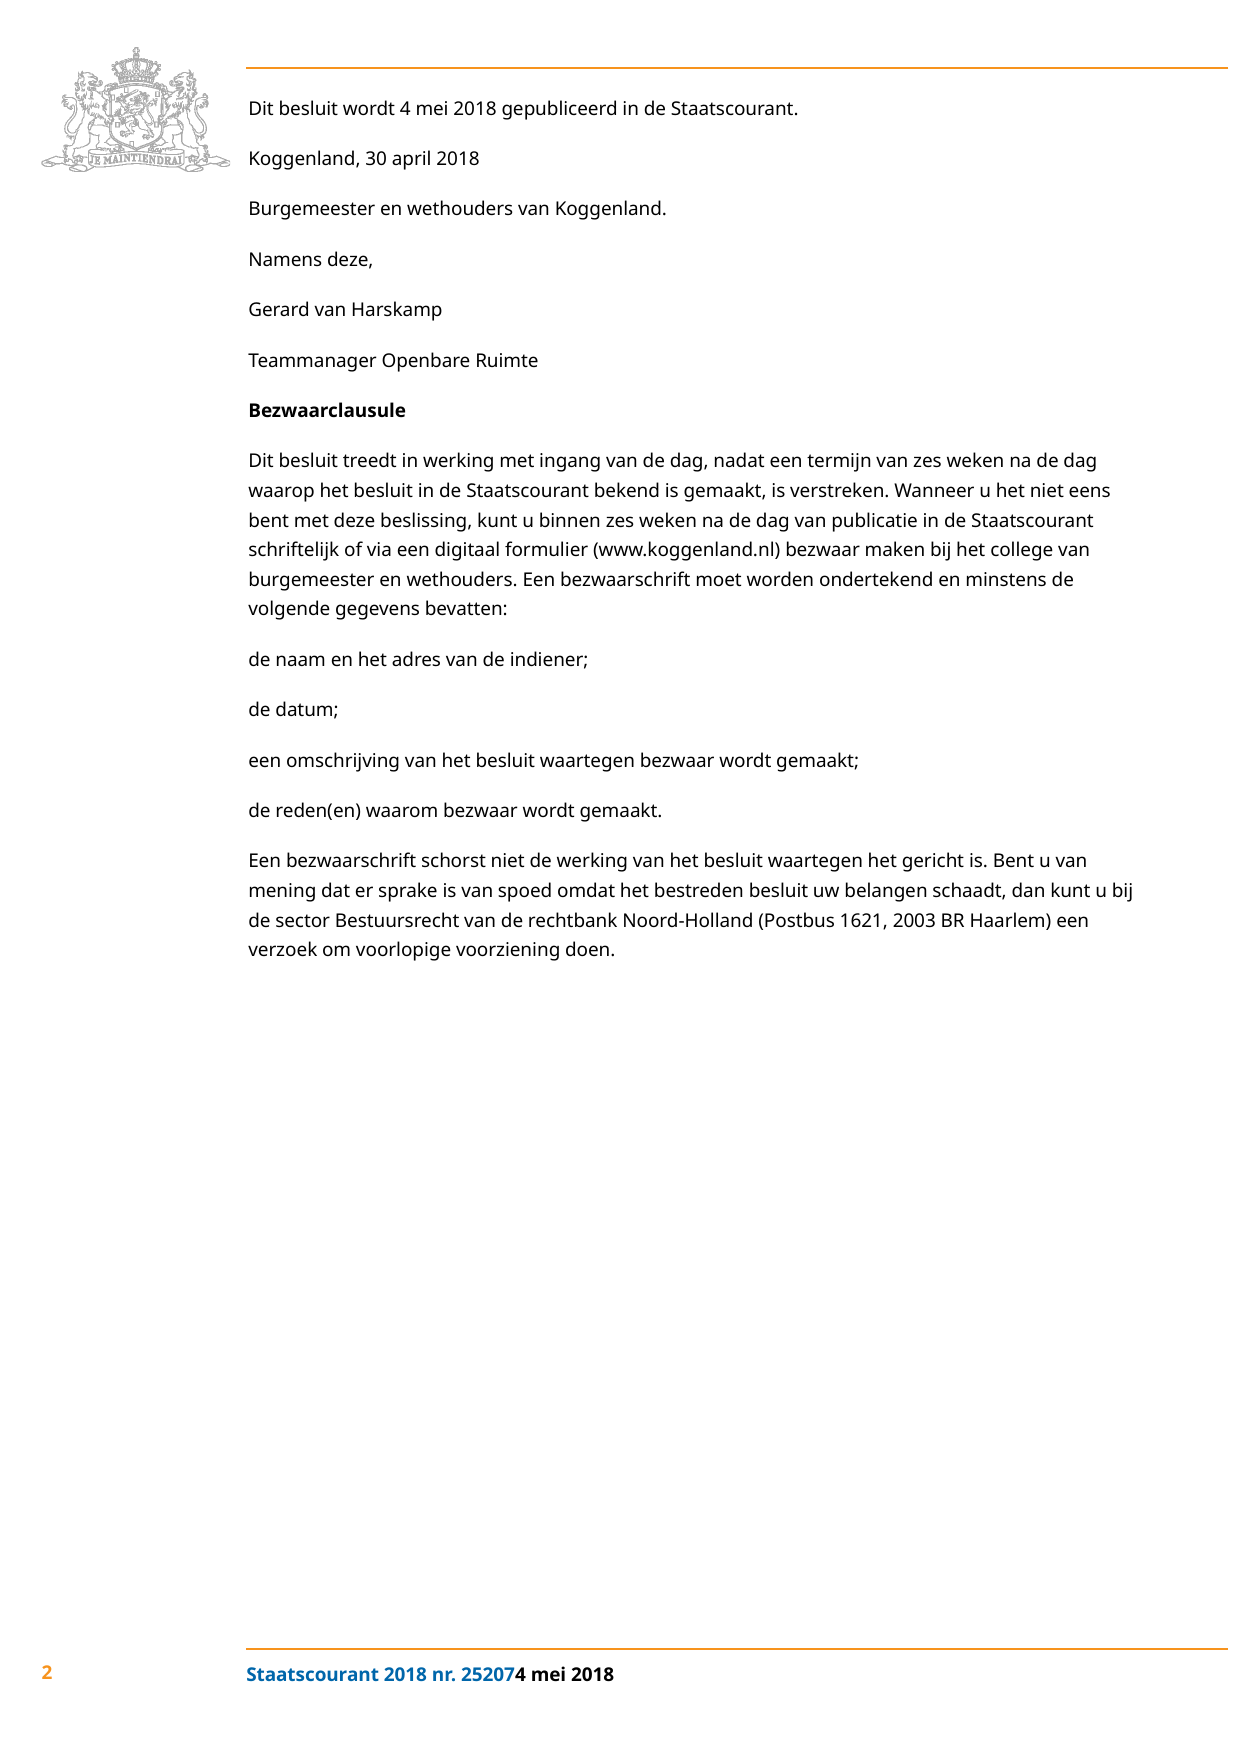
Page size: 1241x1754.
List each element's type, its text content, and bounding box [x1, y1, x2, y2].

text Namens deze, [248, 246, 1152, 272]
text Teammanager Openbare Ruimte [248, 347, 1152, 373]
text Gerard van Harskamp [248, 296, 1152, 322]
text de naam en het adres van de indiener; [248, 646, 1152, 672]
text Dit besluit wordt 4 mei 2018 gepubliceerd in de Staatscourant. [248, 95, 1152, 121]
text de reden(en) waarom bezwaar wordt gemaakt. [248, 797, 1152, 823]
text een omschrijving van het besluit waartegen bezwaar wordt gemaakt; [248, 747, 1152, 773]
text Dit besluit treedt in werking met ingang van de dag, nadat een termijn van zes weken na de dag waarop het besluit in de Staatscourant bekend is gemaakt, is verstreken. Wanneer u het niet eens bent met deze beslissing, kunt u binnen zes weken na de dag van publicatie in de Staatscourant schriftelijk of via een digitaal formulier (www.koggenland.nl) bezwaar maken bij het college van burgemeester en wethouders. Een bezwaarschrift moet worden ondertekend en minstens de volgende gegevens bevatten: [248, 448, 1152, 621]
picture [41, 47, 231, 172]
text Burgemeester en wethouders van Koggenland. [248, 196, 1152, 221]
text Koggenland, 30 april 2018 [248, 145, 1152, 171]
text Bezwaarclausule [248, 397, 1152, 423]
text Een bezwaarschrift schorst niet de werking van het besluit waartegen het gericht is. Bent u van mening dat er sprake is van spoed omdat het bestreden besluit uw belangen schaadt, dan kunt u bij de sector Bestuursrecht van de rechtbank Noord-Holland (Postbus 1621, 2003 BR Haarlem) een verzoek om voorlopige voorziening doen. [248, 848, 1152, 962]
text de datum; [248, 696, 1152, 722]
